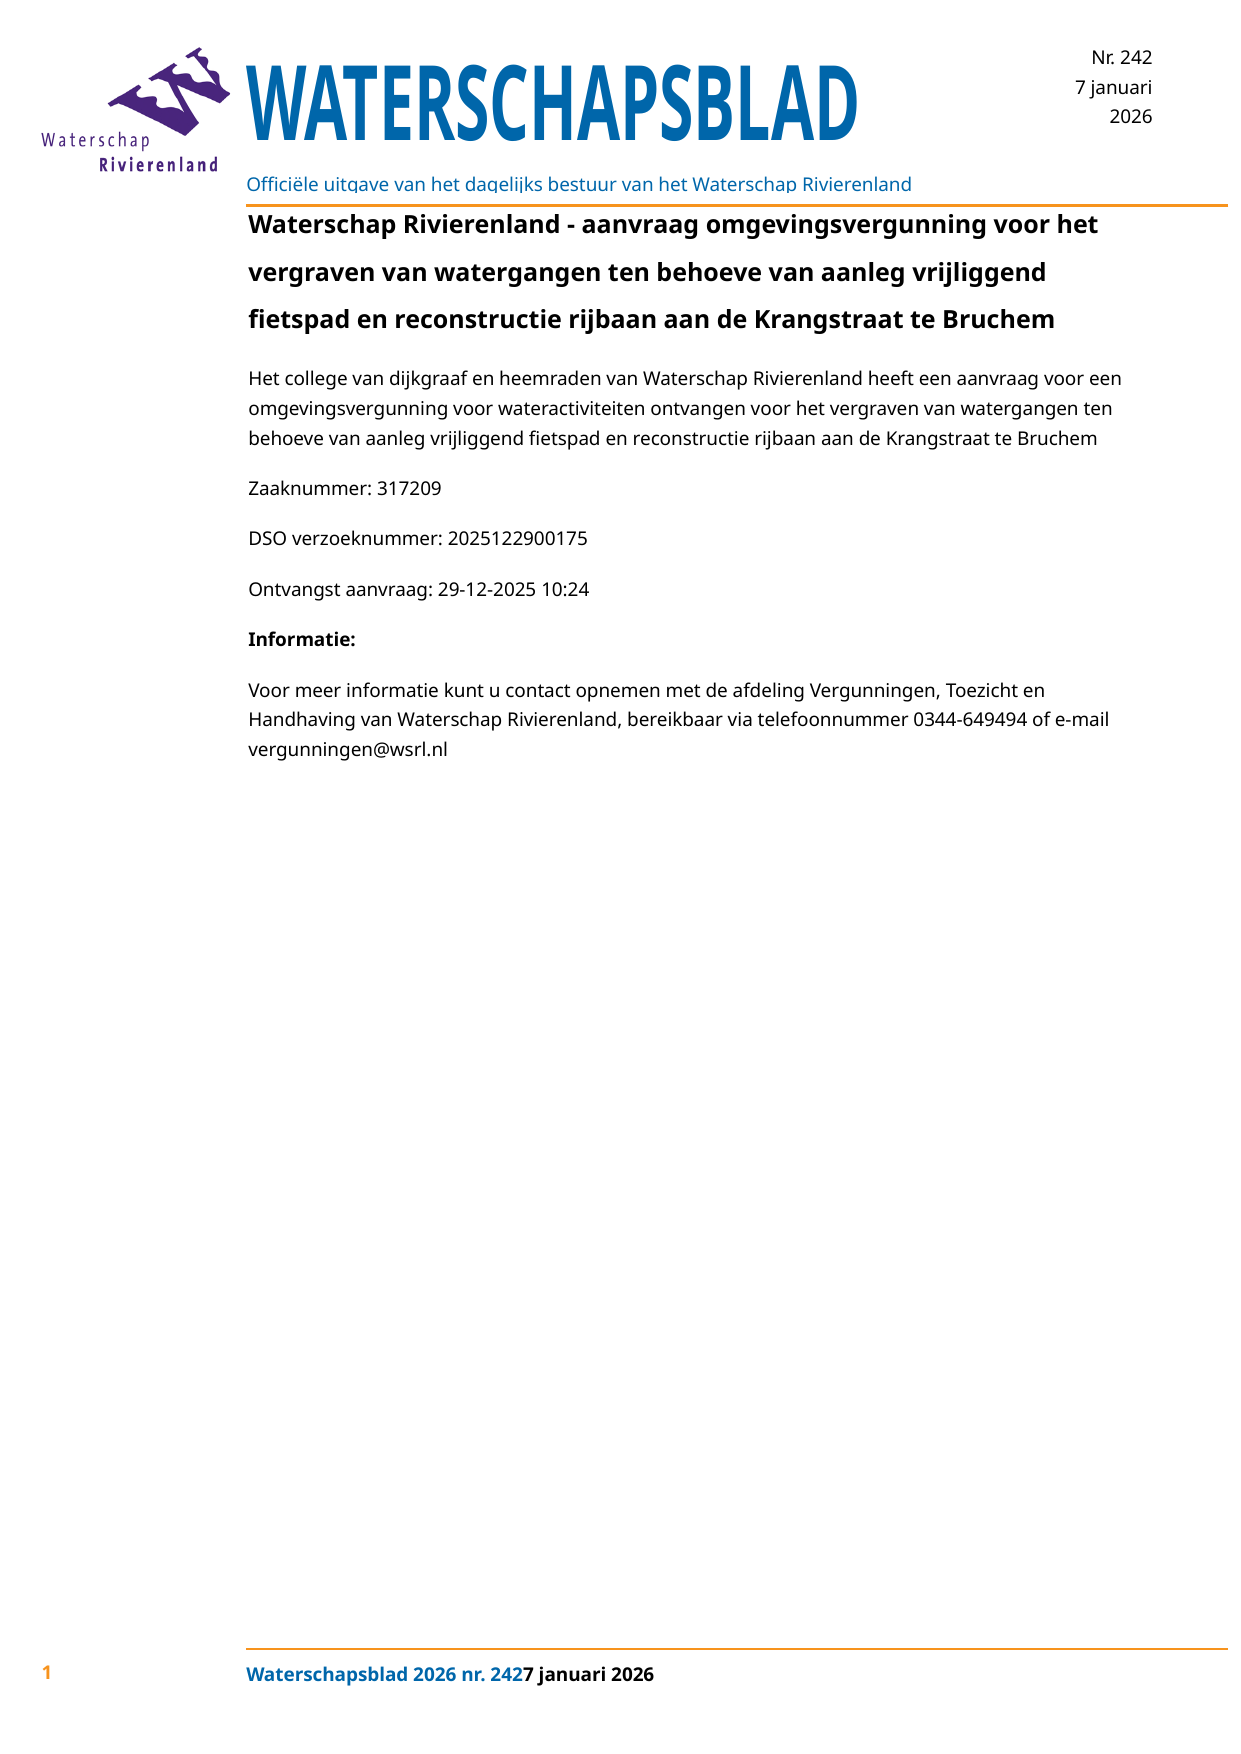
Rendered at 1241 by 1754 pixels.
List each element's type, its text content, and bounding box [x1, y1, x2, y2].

text Ontvangst aanvraag: 29-12-2025 10:24 [248, 576, 1152, 602]
text DSO verzoeknummer: 2025122900175 [248, 526, 1152, 551]
text Het college van dijkgraaf en heemraden van Waterschap Rivierenland heeft een aanvraag voor een omgevingsvergunning voor wateractiviteiten ontvangen voor het vergraven van watergangen ten behoeve van aanleg vrijliggend fietspad en reconstructie rijbaan aan de Krangstraat te Bruchem [248, 366, 1152, 450]
picture [41, 47, 231, 172]
text Informatie: [248, 626, 1152, 652]
text Waterschap Rivierenland - aanvraag omgevingsvergunning voor het vergraven van watergangen ten behoeve van aanleg vrijliggend fietspad en reconstructie rijbaan aan de Krangstraat te Bruchem [248, 207, 1152, 336]
text Zaaknummer: 317209 [248, 475, 1152, 501]
text Voor meer informatie kunt u contact opnemen met de afdeling Vergunningen, Toezicht en Handhaving van Waterschap Rivierenland, bereikbaar via telefoonnummer 0344-649494 of e-mail vergunningen@wsrl.nl [248, 677, 1152, 762]
